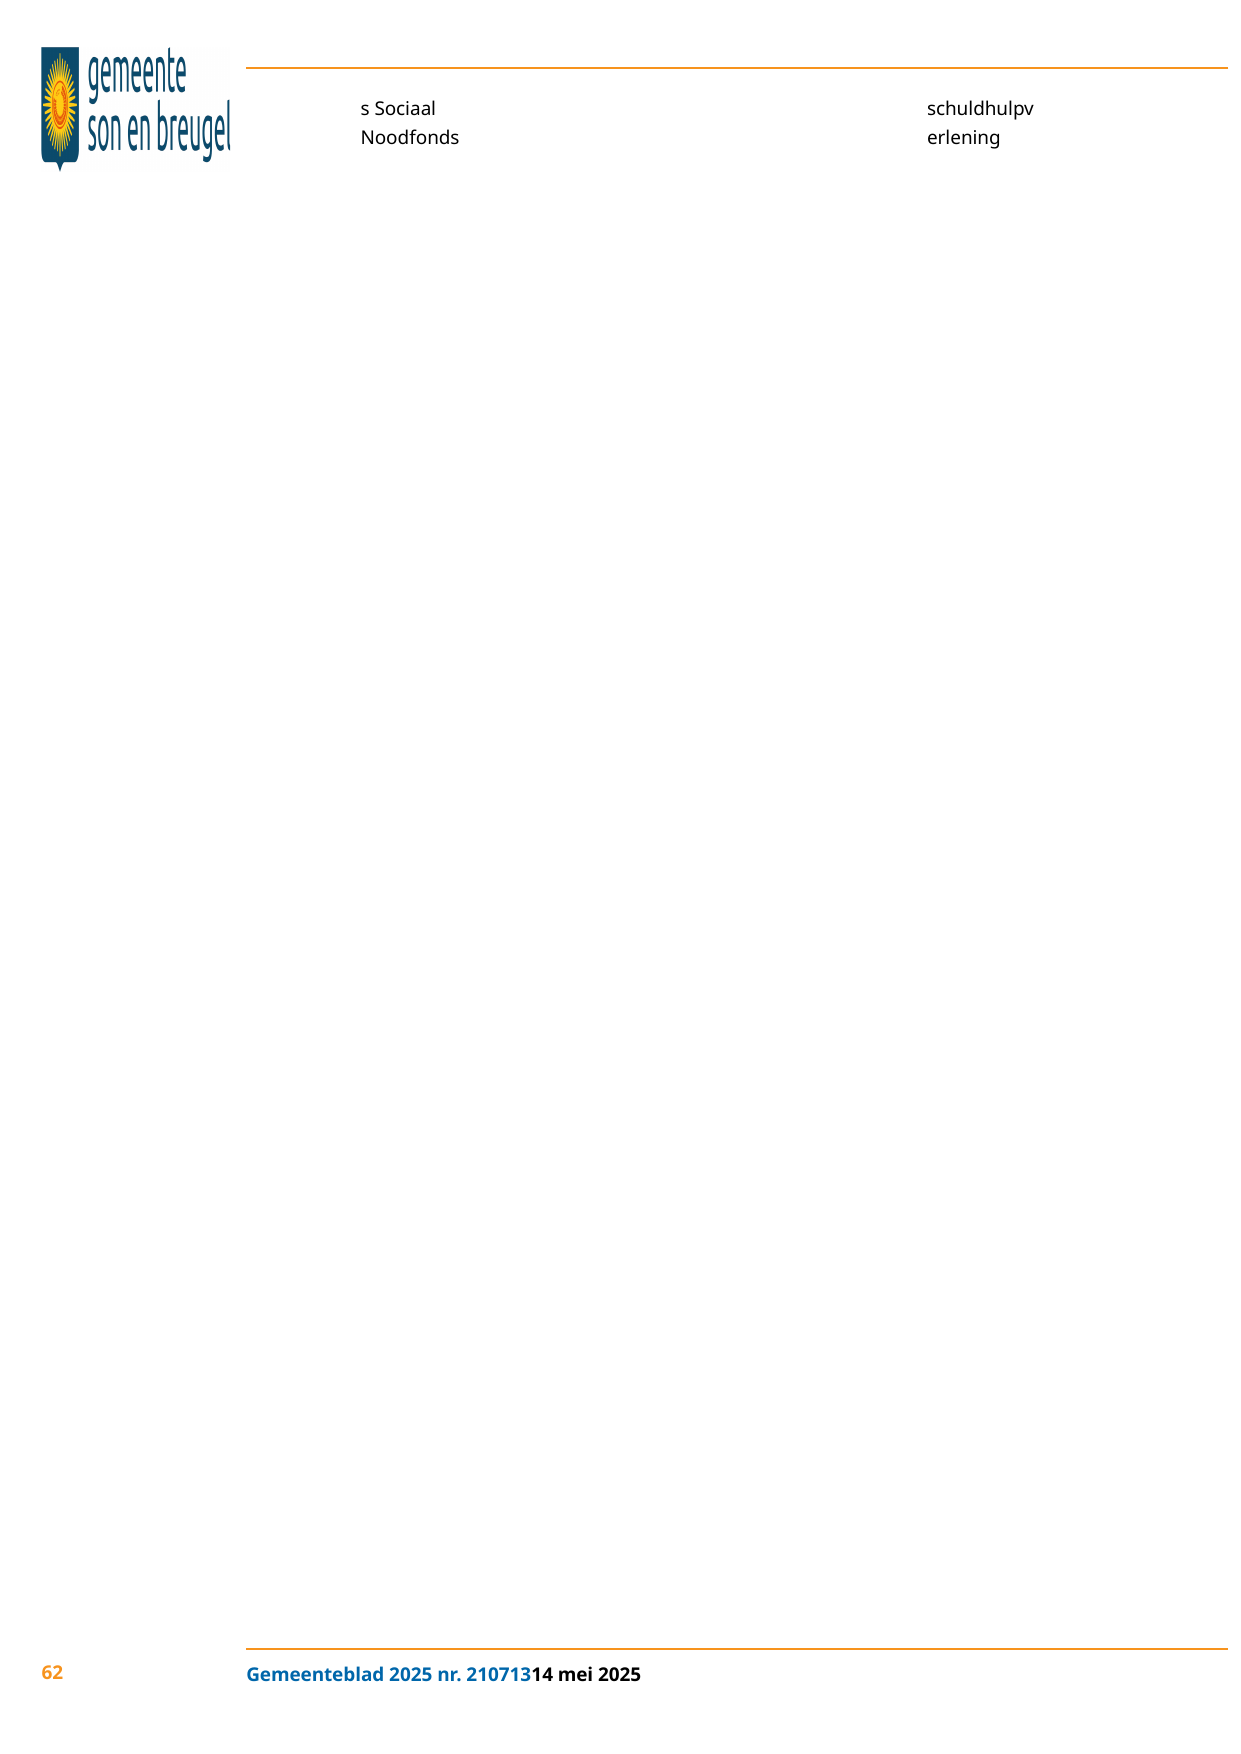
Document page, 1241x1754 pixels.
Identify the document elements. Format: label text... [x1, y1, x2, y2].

table_cell [248, 95, 360, 150]
table_cell [478, 95, 590, 150]
table_cell [590, 95, 702, 150]
table_cell s Sociaal Noodfonds [360, 95, 477, 150]
table_cell schuldhulpverlening [927, 95, 1039, 150]
picture [41, 47, 231, 172]
table_cell [815, 95, 927, 150]
table_cell [1039, 95, 1152, 150]
table_cell [702, 95, 814, 150]
